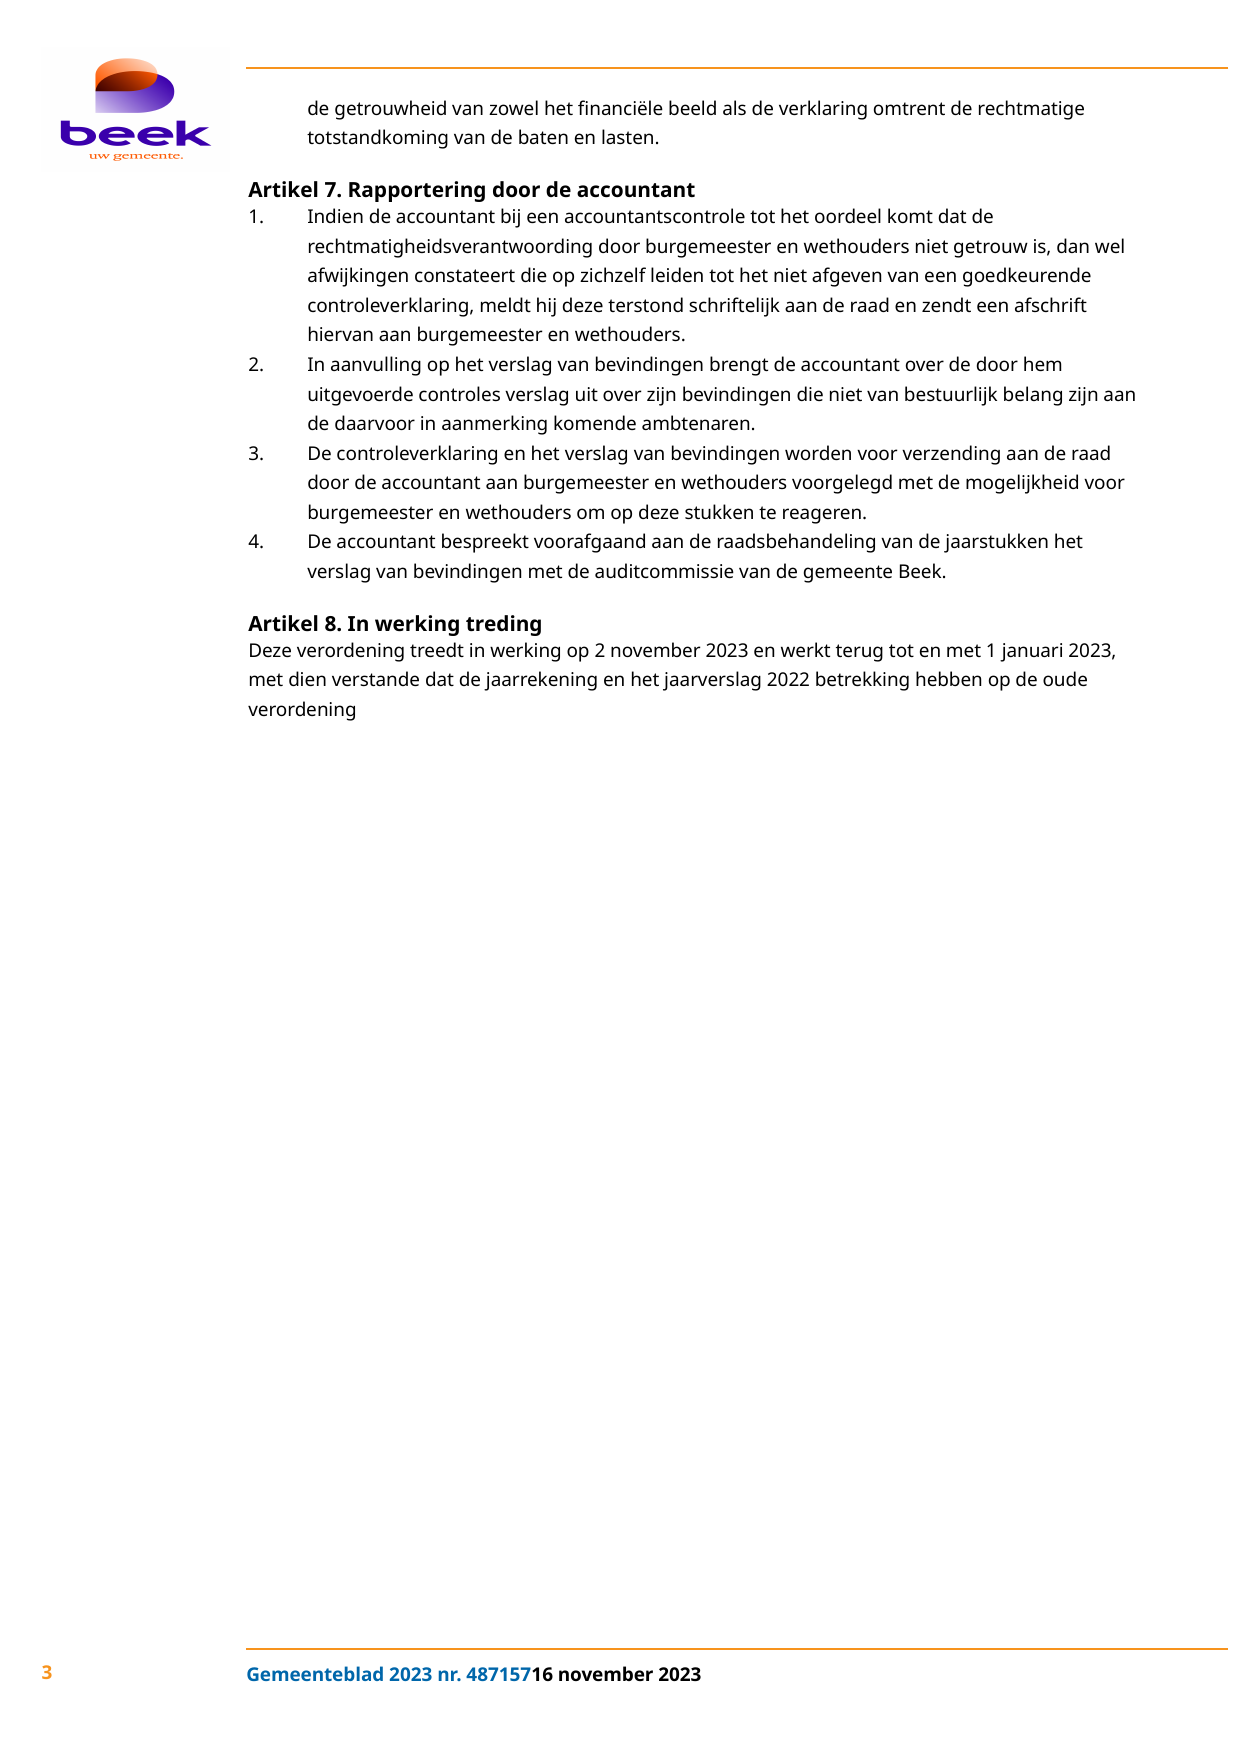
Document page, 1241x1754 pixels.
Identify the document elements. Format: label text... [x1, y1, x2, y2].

text Artikel 8. In werking treding [248, 609, 1152, 637]
list In aanvulling op het verslag van bevindingen brengt de accountant over de door hem uitgevoerde controles verslag uit over zijn bevindingen die niet van bestuurlijk belang zijn aan de daarvoor in aanmerking komende ambtenaren. [248, 351, 1152, 436]
list Indien de accountant bij een accountantscontrole tot het oordeel komt dat de rechtmatigheidsverantwoording door burgemeester en wethouders niet getrouw is, dan wel afwijkingen constateert die op zichzelf leiden tot het niet afgeven van een goedkeurende controleverklaring, meldt hij deze terstond schriftelijk aan de raad en zendt een afschrift hiervan aan burgemeester en wethouders. [248, 203, 1152, 347]
text Deze verordening treedt in werking op 2 november 2023 en werkt terug tot en met 1 januari 2023, met dien verstande dat de jaarrekening en het jaarverslag 2022 betrekking hebben op de oude verordening [248, 637, 1152, 722]
list De accountant bespreekt voorafgaand aan de raadsbehandeling van de jaarstukken het verslag van bevindingen met de auditcommissie van de gemeente Beek. [248, 529, 1152, 584]
list De controleverklaring en het verslag van bevindingen worden voor verzending aan de raad door de accountant aan burgemeester en wethouders voorgelegd met de mogelijkheid voor burgemeester en wethouders om op deze stukken te reageren. [248, 440, 1152, 525]
picture [41, 47, 231, 172]
text Artikel 7. Rapportering door de accountant [248, 175, 1152, 203]
list de getrouwheid van zowel het financiële beeld als de verklaring omtrent de rechtmatige totstandkoming van de baten en lasten. [248, 95, 1152, 150]
